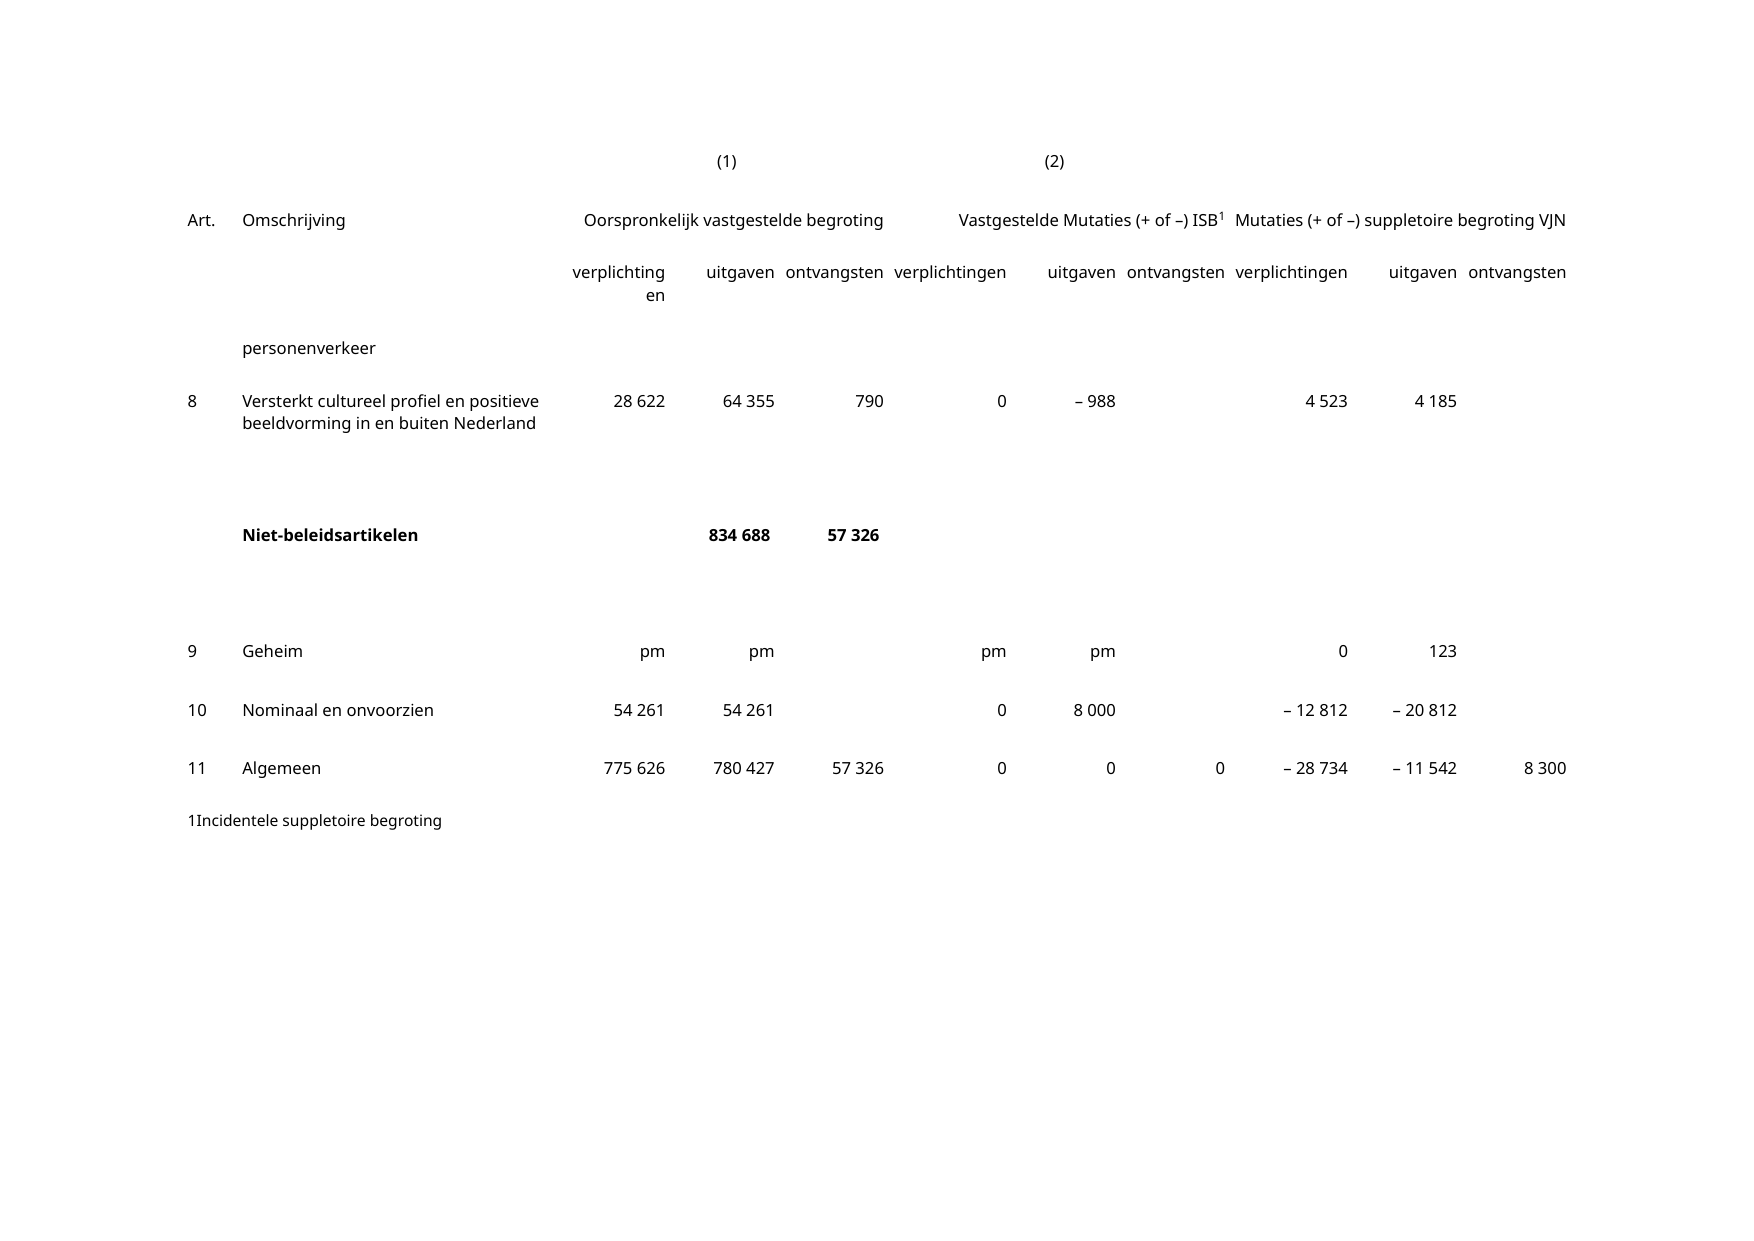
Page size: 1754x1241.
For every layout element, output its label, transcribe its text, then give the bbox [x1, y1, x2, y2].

table_cell 1Incidentele suppletoire begroting [188, 810, 1566, 861]
table_cell uitgaven [1348, 261, 1457, 337]
table_cell 54 261 [570, 699, 665, 757]
table_cell [1348, 465, 1457, 523]
table_cell 123 [1348, 640, 1457, 698]
table_cell [1457, 465, 1566, 523]
table_cell Oorspronkelijk vastgestelde begroting [570, 209, 884, 261]
table_cell uitgaven [1006, 261, 1116, 337]
table_cell 64 355 [665, 389, 774, 465]
table_cell 57 326 [775, 757, 884, 809]
table_cell Omschrijving [242, 209, 570, 261]
table_cell [665, 337, 774, 389]
table_cell [775, 465, 884, 523]
table_cell pm [665, 640, 774, 698]
table_cell [884, 523, 1006, 582]
table_cell [1006, 523, 1116, 582]
table_cell 8 300 [1457, 757, 1566, 809]
table_cell [570, 582, 665, 640]
table_cell [570, 337, 665, 389]
table_cell [775, 582, 884, 640]
table_header (2) [884, 150, 1225, 208]
table_cell [1225, 523, 1348, 582]
table_cell pm [570, 640, 665, 698]
table_cell ontvangsten [1457, 261, 1566, 337]
table_cell 0 [1116, 757, 1225, 809]
table_cell [884, 465, 1006, 523]
table_cell [1225, 465, 1348, 523]
table_cell 10 [188, 699, 242, 757]
table_cell [1006, 337, 1116, 389]
table_cell [1225, 337, 1348, 389]
table_cell 4 523 [1225, 389, 1348, 465]
table_cell [775, 640, 884, 698]
table_cell 54 261 [665, 699, 774, 757]
table_cell [775, 337, 884, 389]
table_cell Nominaal en onvoorzien [242, 699, 570, 757]
table_cell [1116, 582, 1225, 640]
table_cell [1116, 337, 1225, 389]
table_cell Algemeen [242, 757, 570, 809]
table_cell [1457, 699, 1566, 757]
table_cell [188, 337, 242, 389]
table_cell 4 185 [1348, 389, 1457, 465]
table_cell 834 688 [665, 523, 774, 582]
table_cell [1457, 389, 1566, 465]
table_cell 790 [775, 389, 884, 465]
table_cell – 20 812 [1348, 699, 1457, 757]
table_header [1225, 150, 1566, 208]
table_cell [188, 523, 242, 582]
table_cell verplichtingen [570, 261, 665, 337]
table_cell [1006, 582, 1116, 640]
table_cell [1116, 389, 1225, 465]
table_cell [884, 337, 1006, 389]
table_cell 0 [1006, 757, 1116, 809]
table_cell 28 622 [570, 389, 665, 465]
table_cell pm [884, 640, 1006, 698]
table_cell ontvangsten [1116, 261, 1225, 337]
table_cell [884, 582, 1006, 640]
table_cell [242, 582, 570, 640]
table_cell 9 [188, 640, 242, 698]
table_cell 0 [884, 699, 1006, 757]
table_cell [242, 465, 570, 523]
table_cell 780 427 [665, 757, 774, 809]
table_cell verplichtingen [884, 261, 1006, 337]
table_cell [1348, 337, 1457, 389]
table_cell 57 326 [775, 523, 884, 582]
table_cell [570, 465, 665, 523]
table_cell verplichtingen [1225, 261, 1348, 337]
table_cell pm [1006, 640, 1116, 698]
table_cell 0 [1225, 640, 1348, 698]
table_cell [1225, 582, 1348, 640]
table_cell 8 [188, 389, 242, 465]
table_cell personenverkeer [242, 337, 570, 389]
table_cell [242, 261, 570, 337]
table_cell [1457, 640, 1566, 698]
table_cell 775 626 [570, 757, 665, 809]
table_cell [1116, 699, 1225, 757]
table_cell [665, 582, 774, 640]
table_cell ontvangsten [775, 261, 884, 337]
table_cell [1116, 465, 1225, 523]
table_cell Vastgestelde Mutaties (+ of –) ISB1 [884, 209, 1225, 261]
table_header [242, 150, 570, 208]
table_cell [1348, 582, 1457, 640]
table_cell [188, 465, 242, 523]
table_cell [1116, 640, 1225, 698]
table_cell 0 [884, 389, 1006, 465]
table_cell [665, 465, 774, 523]
table_cell [1457, 582, 1566, 640]
table_cell Art. [188, 209, 242, 261]
table_cell 11 [188, 757, 242, 809]
table_cell 8 000 [1006, 699, 1116, 757]
table_cell [188, 582, 242, 640]
table_cell [1116, 523, 1225, 582]
table_cell uitgaven [665, 261, 774, 337]
table_cell Versterkt cultureel profiel en positieve beeldvorming in en buiten Nederland [242, 389, 570, 465]
table_cell [775, 699, 884, 757]
table_cell [1006, 465, 1116, 523]
table_cell [570, 523, 665, 582]
table_cell – 988 [1006, 389, 1116, 465]
table_cell [1457, 523, 1566, 582]
table_cell – 28 734 [1225, 757, 1348, 809]
table_cell [1457, 337, 1566, 389]
table_cell Niet-beleidsartikelen [242, 523, 570, 582]
table_cell [1348, 523, 1457, 582]
table_cell Geheim [242, 640, 570, 698]
table_cell 0 [884, 757, 1006, 809]
table_cell [188, 261, 242, 337]
table_cell Mutaties (+ of –) suppletoire begroting VJN [1225, 209, 1566, 261]
table_header [188, 150, 242, 208]
table_cell – 12 812 [1225, 699, 1348, 757]
table_cell – 11 542 [1348, 757, 1457, 809]
table_header (1) [570, 150, 884, 208]
